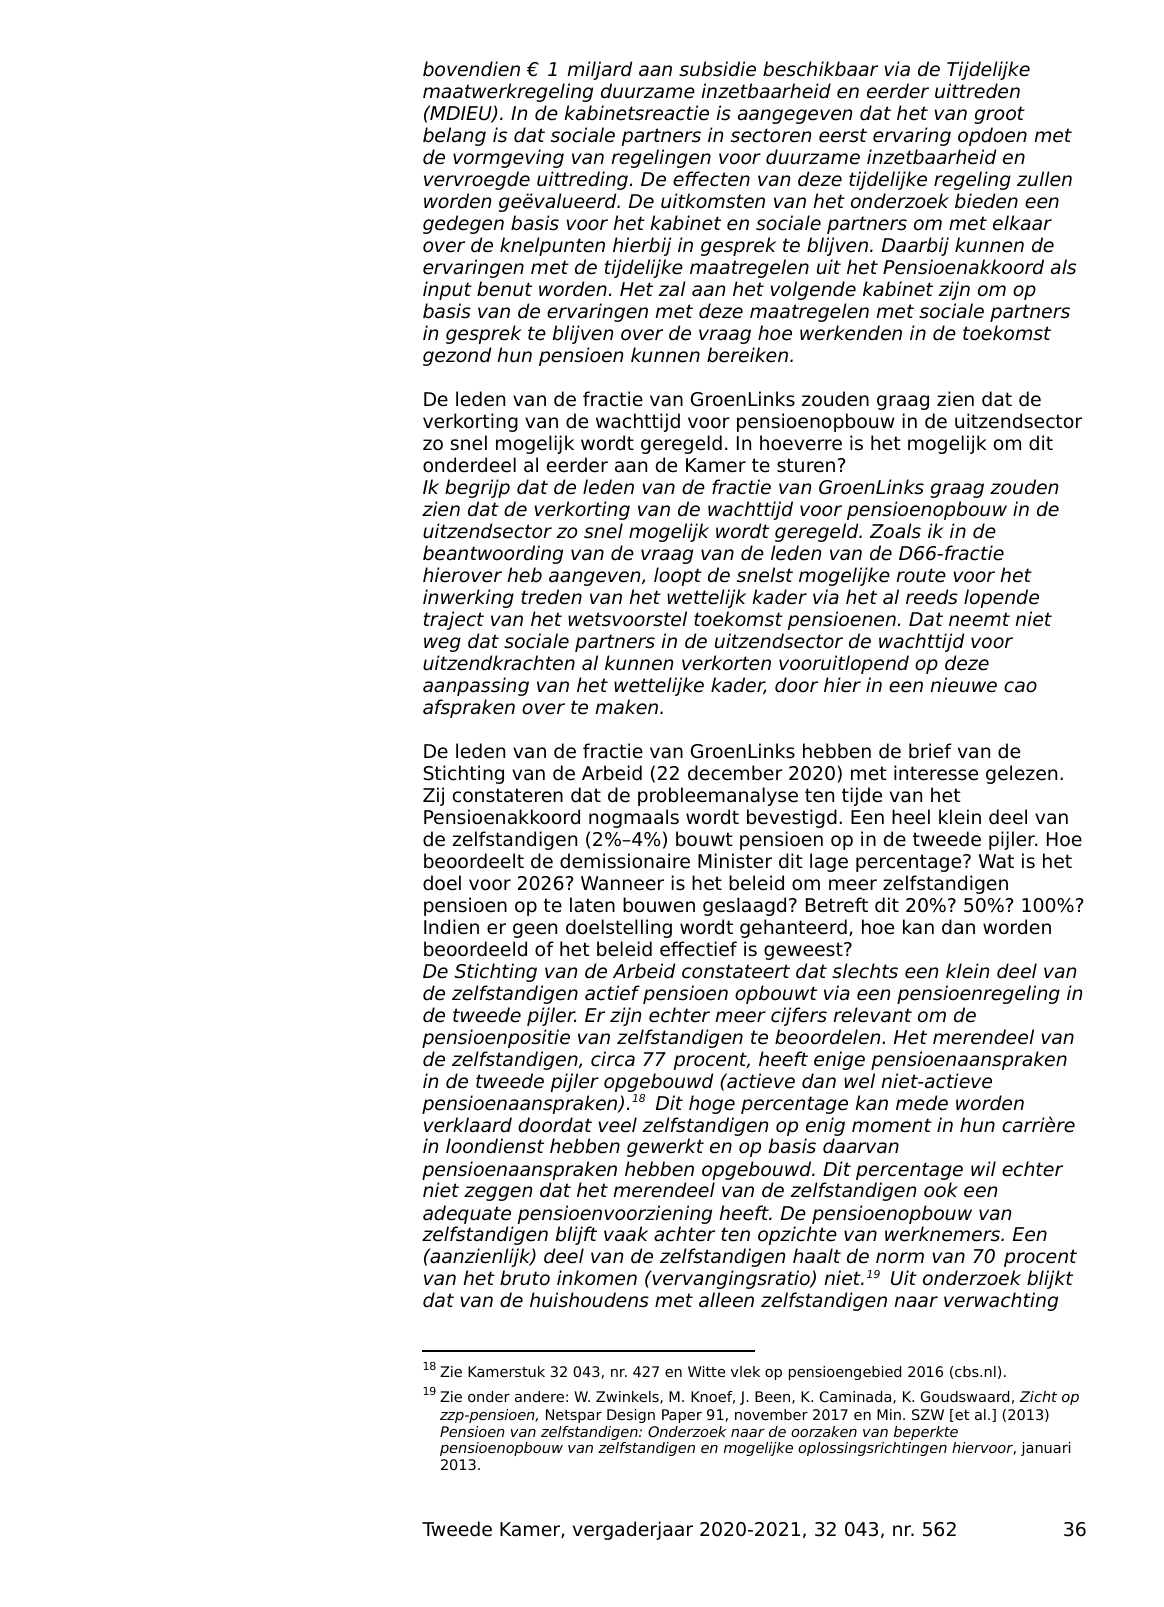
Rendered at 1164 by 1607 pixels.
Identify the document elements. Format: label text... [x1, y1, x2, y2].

text Zie onder andere: W. Zwinkels, M. Knoef, J. Been, K. Caminada, K. Goudswaard, Zicht op zzp-pensioen, Netspar Design Paper 91, november 2017 en Min. SZW [et al.] (2013) Pensioen van zelfstandigen: Onderzoek naar de oorzaken van beperkte pensioenopbouw van zelfstandigen en mogelijke oplossingsrichtingen hiervoor, januari 2013. [422, 1385, 1087, 1474]
text Indien er geen doelstelling wordt gehanteerd, hoe kan dan worden beoordeeld of het beleid effectief is geweest? [422, 917, 1087, 961]
text De Stichting van de Arbeid constateert dat slechts een klein deel van de zelfstandigen actief pensioen opbouwt via een pensioenregeling in de tweede pijler. Er zijn echter meer cijfers relevant om de pensioenpositie van zelfstandigen te beoordelen. Het merendeel van de zelfstandigen, circa 77 procent, heeft enige pensioenaanspraken in de tweede pijler opgebouwd (actieve dan wel niet-actieve pensioenaanspraken). Dit hoge percentage kan mede worden verklaard doordat veel zelfstandigen op enig moment in hun carrière in loondienst hebben gewerkt en op basis daarvan pensioenaanspraken hebben opgebouwd. Dit percentage wil echter niet zeggen dat het merendeel van de zelfstandigen ook een adequate pensioenvoorziening heeft. De pensioenopbouw van zelfstandigen blijft vaak achter ten opzichte van werknemers. Een (aanzienlijk) deel van de zelfstandigen haalt de norm van 70 procent van het bruto inkomen (vervangingsratio) niet. Uit onderzoek blijkt dat van de huishoudens met alleen zelfstandigen naar verwachting [422, 961, 1087, 1312]
text Zie Kamerstuk 32 043, nr. 427 en Witte vlek op pensioengebied 2016 (cbs.nl). [422, 1360, 1087, 1382]
text De leden van de fractie van GroenLinks zouden graag zien dat de verkorting van de wachttijd voor pensioenopbouw in de uitzendsector zo snel mogelijk wordt geregeld. In hoeverre is het mogelijk om dit onderdeel al eerder aan de Kamer te sturen? [422, 389, 1087, 477]
text Ik begrijp dat de leden van de fractie van GroenLinks graag zouden zien dat de verkorting van de wachttijd voor pensioenopbouw in de uitzendsector zo snel mogelijk wordt geregeld. Zoals ik in de beantwoording van de vraag van de leden van de D66-fractie hierover heb aangeven, loopt de snelst mogelijke route voor het inwerking treden van het wettelijk kader via het al reeds lopende traject van het wetsvoorstel toekomst pensioenen. Dat neemt niet weg dat sociale partners in de uitzendsector de wachttijd voor uitzendkrachten al kunnen verkorten vooruitlopend op deze aanpassing van het wettelijke kader, door hier in een nieuwe cao afspraken over te maken. [422, 477, 1087, 719]
text De leden van de fractie van GroenLinks hebben de brief van de Stichting van de Arbeid (22 december 2020) met interesse gelezen. Zij constateren dat de probleemanalyse ten tijde van het Pensioenakkoord nogmaals wordt bevestigd. Een heel klein deel van de zelfstandigen (2%–4%) bouwt pensioen op in de tweede pijler. Hoe beoordeelt de demissionaire Minister dit lage percentage? Wat is het doel voor 2026? Wanneer is het beleid om meer zelfstandigen pensioen op te laten bouwen geslaagd? Betreft dit 20%? 50%? 100%? [422, 741, 1087, 917]
text bovendien € 1 miljard aan subsidie beschikbaar via de Tijdelijke maatwerkregeling duurzame inzetbaarheid en eerder uittreden (MDIEU). In de kabinetsreactie is aangegeven dat het van groot belang is dat sociale partners in sectoren eerst ervaring opdoen met de vormgeving van regelingen voor duurzame inzetbaarheid en vervroegde uittreding. De effecten van deze tijdelijke regeling zullen worden geëvalueerd. De uitkomsten van het onderzoek bieden een gedegen basis voor het kabinet en sociale partners om met elkaar over de knelpunten hierbij in gesprek te blijven. Daarbij kunnen de ervaringen met de tijdelijke maatregelen uit het Pensioenakkoord als input benut worden. Het zal aan het volgende kabinet zijn om op basis van de ervaringen met deze maatregelen met sociale partners in gesprek te blijven over de vraag hoe werkenden in de toekomst gezond hun pensioen kunnen bereiken. [422, 59, 1087, 367]
